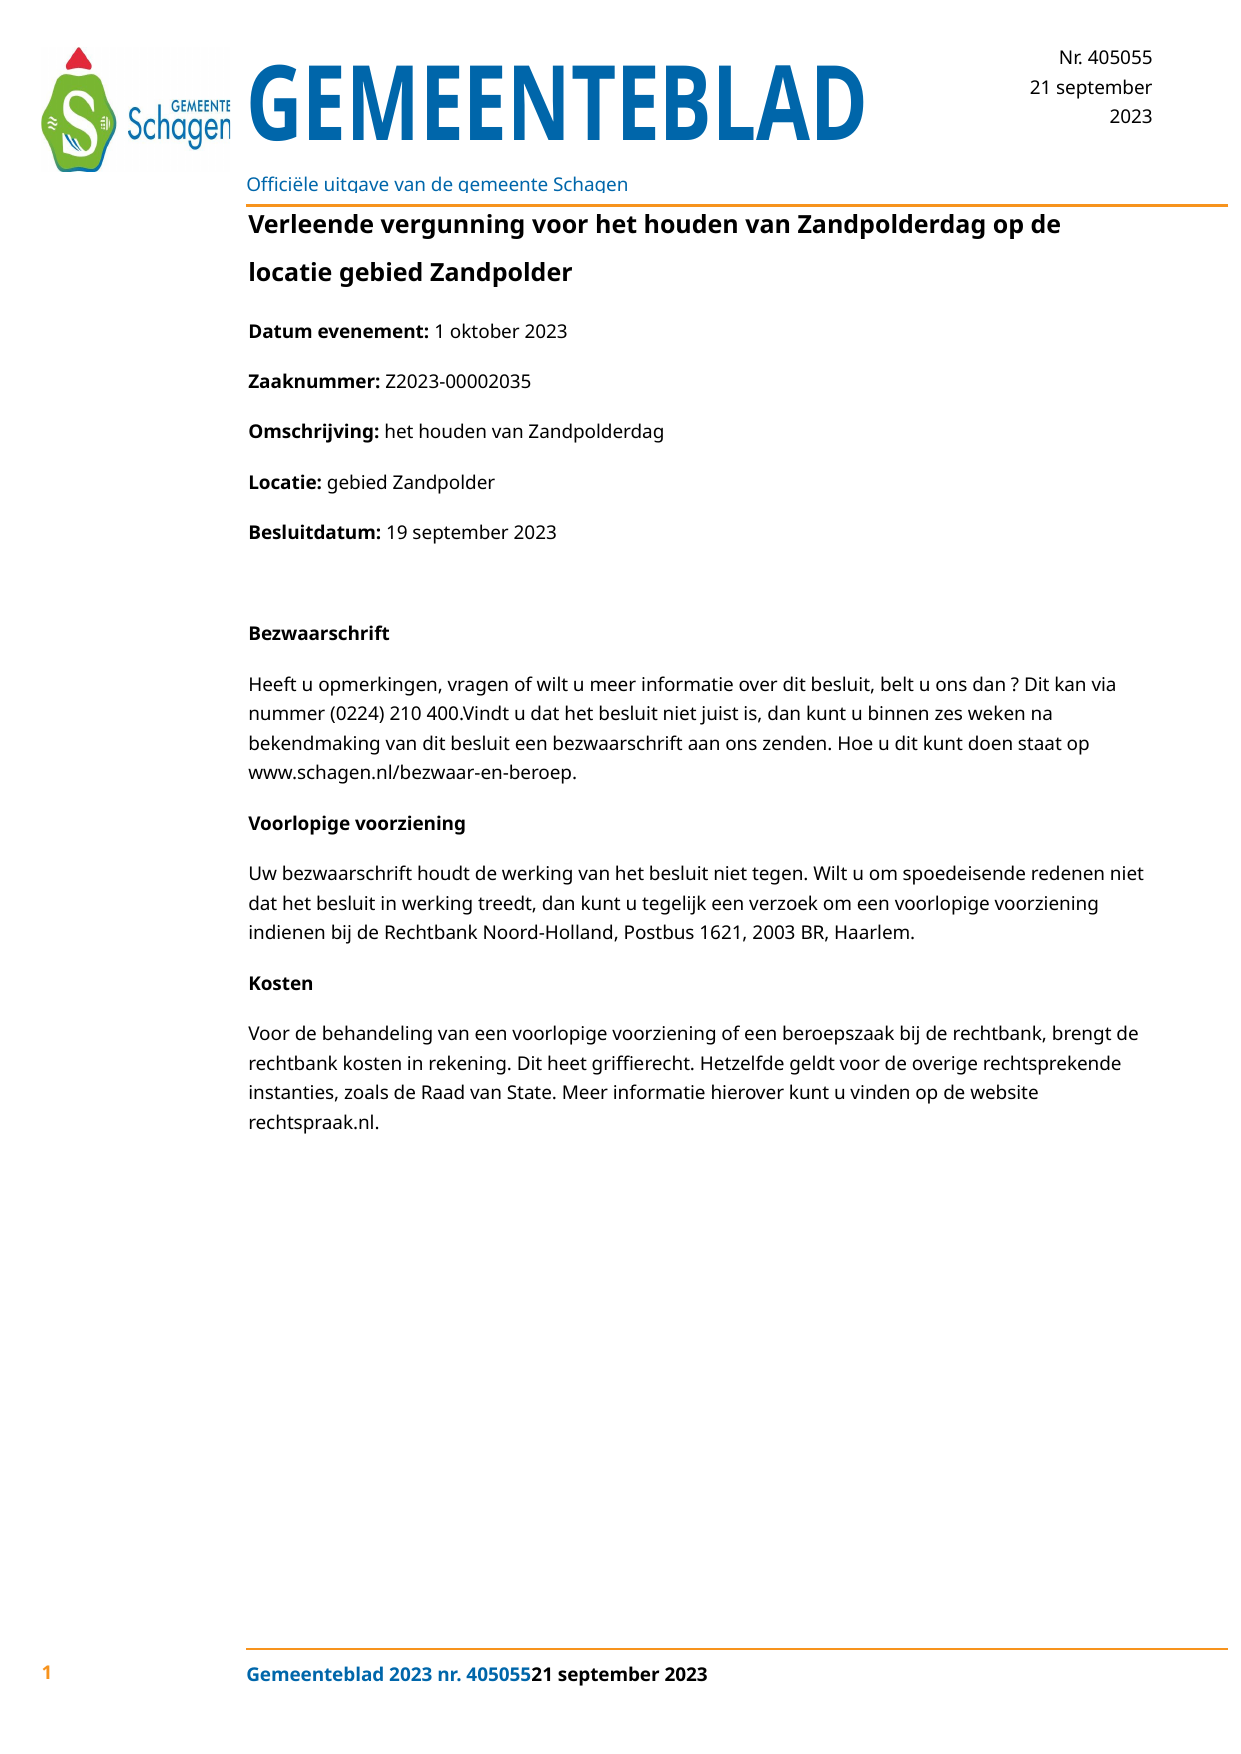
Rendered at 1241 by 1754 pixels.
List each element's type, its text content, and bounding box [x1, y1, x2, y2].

text Heeft u opmerkingen, vragen of wilt u meer informatie over dit besluit, belt u ons dan ? Dit kan via nummer (0224) 210 400.Vindt u dat het besluit niet juist is, dan kunt u binnen zes weken na bekendmaking van dit besluit een bezwaarschrift aan ons zenden. Hoe u dit kunt doen staat op www.schagen.nl/bezwaar-en-beroep. [248, 671, 1152, 785]
picture [41, 47, 231, 172]
text Locatie: gebied Zandpolder [248, 469, 1152, 495]
text Besluitdatum: 19 september 2023 [248, 519, 1152, 545]
text Kosten [248, 970, 1152, 996]
text Zaaknummer: Z2023-00002035 [248, 368, 1152, 394]
text Uw bezwaarschrift houdt de werking van het besluit niet tegen. Wilt u om spoedeisende redenen niet dat het besluit in werking treedt, dan kunt u tegelijk een verzoek om een voorlopige voorziening indienen bij de Rechtbank Noord-Holland, Postbus 1621, 2003 BR, Haarlem. [248, 860, 1152, 945]
text Bezwaarschrift [248, 620, 1152, 646]
text Datum evenement: 1 oktober 2023 [248, 318, 1152, 344]
text Voorlopige voorziening [248, 810, 1152, 836]
text Verleende vergunning voor het houden van Zandpolderdag op de locatie gebied Zandpolder [248, 207, 1152, 288]
text Voor de behandeling van een voorlopige voorziening of een beroepszaak bij de rechtbank, brengt de rechtbank kosten in rekening. Dit heet griffierecht. Hetzelfde geldt voor de overige rechtsprekende instanties, zoals de Raad van State. Meer informatie hierover kunt u vinden op de website rechtspraak.nl. [248, 1020, 1152, 1135]
text Omschrijving: het houden van Zandpolderdag [248, 419, 1152, 444]
